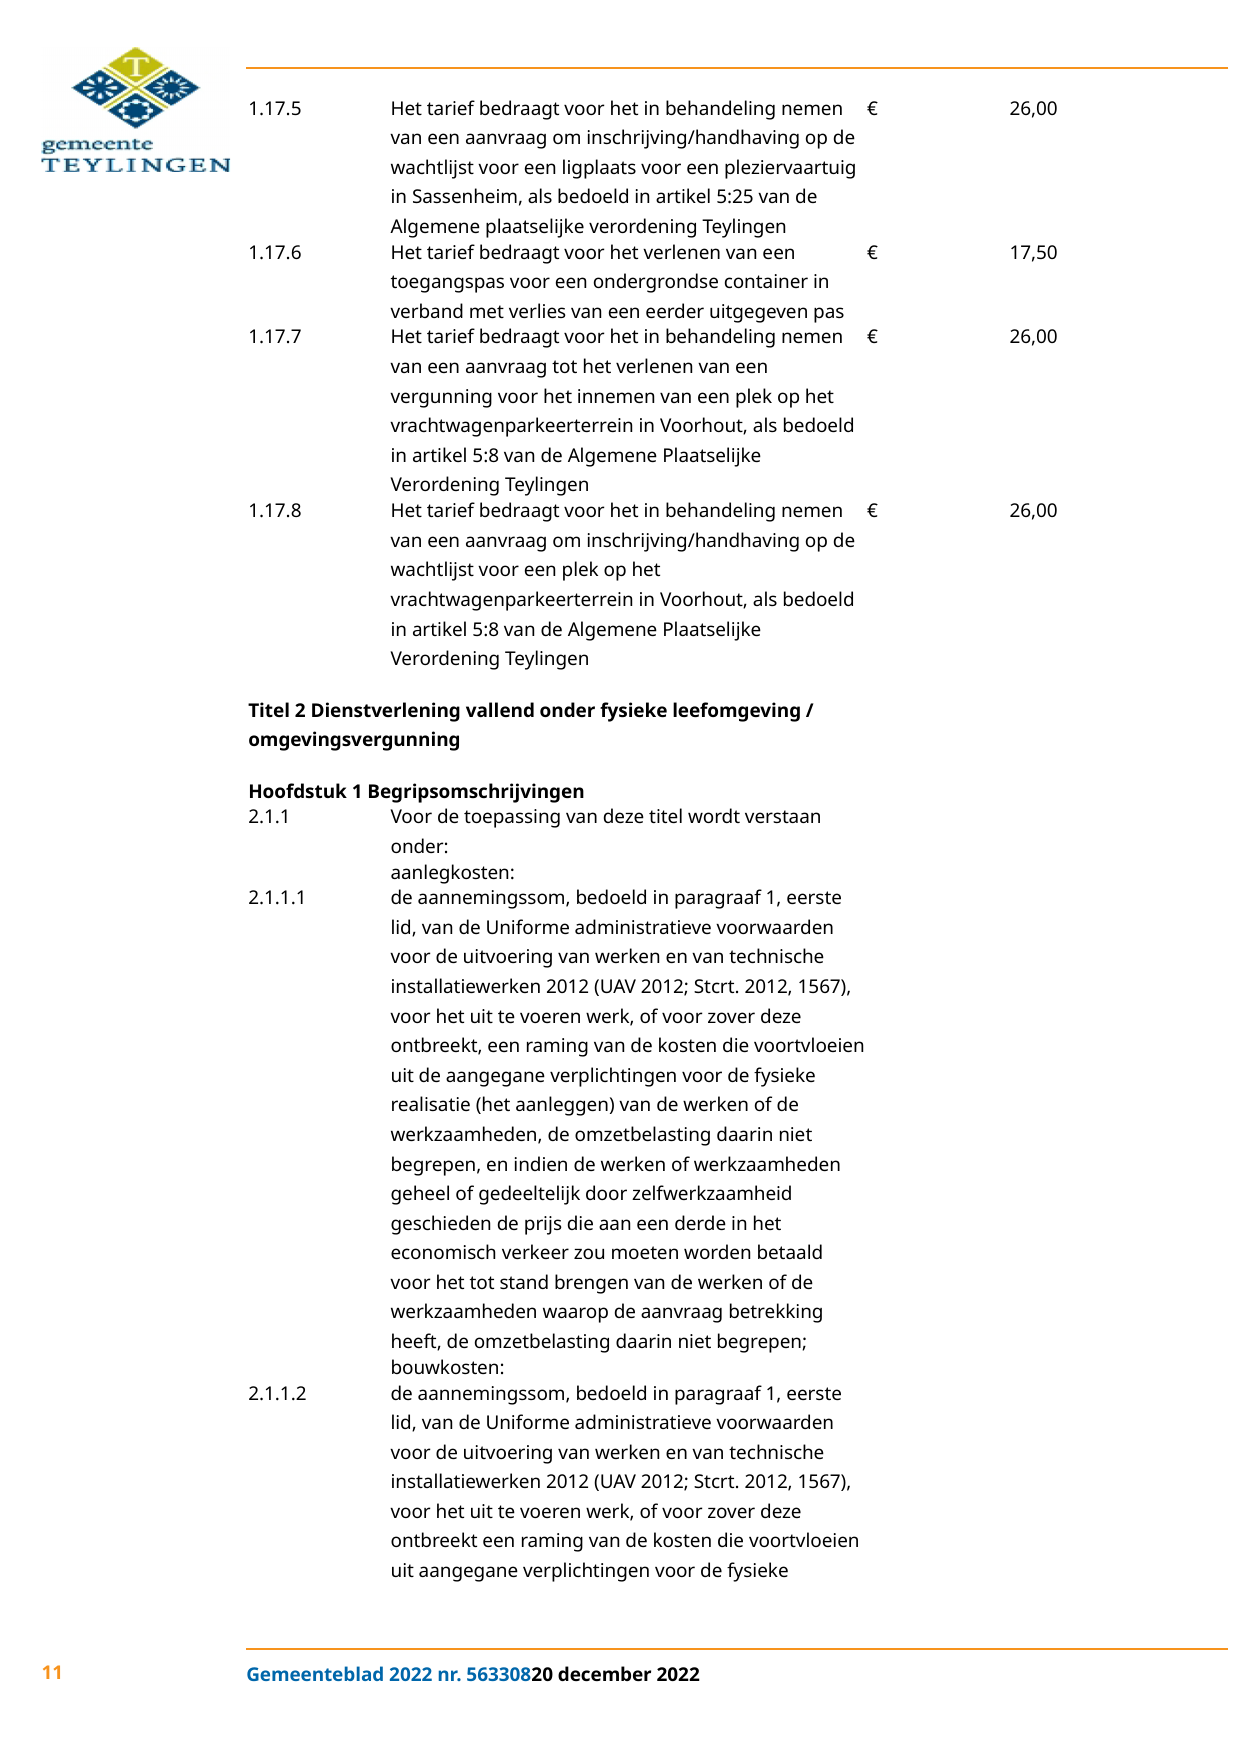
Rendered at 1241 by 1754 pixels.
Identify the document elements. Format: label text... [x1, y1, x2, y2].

picture [41, 47, 231, 172]
table_cell [867, 671, 1009, 697]
table_cell [1009, 1354, 1152, 1380]
table_cell 2.1.1 [248, 804, 390, 859]
table_cell [1009, 671, 1152, 697]
table_cell 1.17.5 [248, 95, 390, 239]
table_cell [867, 804, 1009, 859]
table_cell [1009, 859, 1152, 884]
table_cell [1009, 697, 1152, 752]
table_cell 26,00 [1009, 324, 1152, 497]
table_cell 17,50 [1009, 239, 1152, 324]
table_cell de aannemingssom, bedoeld in paragraaf 1, eerste lid, van de Uniforme administratieve voorwaarden voor de uitvoering van werken en van technische installatiewerken 2012 (UAV 2012; Stcrt. 2012, 1567), voor het uit te voeren werk, of voor zover deze ontbreekt, een raming van de kosten die voortvloeien uit de aangegane verplichtingen voor de fysieke realisatie (het aanleggen) van de werken of de werkzaamheden, de omzetbelasting daarin niet begrepen, en indien de werken of werkzaamheden geheel of gedeeltelijk door zelfwerkzaamheid geschieden de prijs die aan een derde in het economisch verkeer zou moeten worden betaald voor het tot stand brengen van de werken of de werkzaamheden waarop de aanvraag betrekking heeft, de omzetbelasting daarin niet begrepen; [390, 885, 867, 1354]
table_cell [1009, 752, 1152, 778]
table_cell 26,00 [1009, 95, 1152, 239]
table_cell [867, 885, 1009, 1354]
table_cell [1009, 778, 1152, 803]
table_cell Titel 2 Dienstverlening vallend onder fysieke leefomgeving / omgevingsvergunning [248, 697, 867, 752]
table_cell [248, 1354, 390, 1380]
table_cell [867, 859, 1009, 884]
table_cell [867, 778, 1009, 803]
table_cell € [867, 95, 1009, 239]
table_cell de aannemingssom, bedoeld in paragraaf 1, eerste lid, van de Uniforme administratieve voorwaarden voor de uitvoering van werken en van technische installatiewerken 2012 (UAV 2012; Stcrt. 2012, 1567), voor het uit te voeren werk, of voor zover deze ontbreekt een raming van de kosten die voortvloeien uit aangegane verplichtingen voor de fysieke [390, 1380, 867, 1583]
table_cell [390, 671, 867, 697]
table_cell [248, 752, 390, 778]
table_cell Het tarief bedraagt voor het in behandeling nemen van een aanvraag om inschrijving/handhaving op de wachtlijst voor een ligplaats voor een pleziervaartuig in Sassenheim, als bedoeld in artikel 5:25 van de Algemene plaatselijke verordening Teylingen [390, 95, 867, 239]
table_cell [248, 671, 390, 697]
table_cell aanlegkosten: [390, 859, 867, 884]
table_cell [248, 859, 390, 884]
table_cell [867, 1380, 1009, 1583]
table_cell [1009, 804, 1152, 859]
table_cell [867, 752, 1009, 778]
table_cell € [867, 239, 1009, 324]
table_cell € [867, 498, 1009, 671]
table_cell [390, 752, 867, 778]
table_cell Het tarief bedraagt voor het in behandeling nemen van een aanvraag tot het verlenen van een vergunning voor het innemen van een plek op het vrachtwagenparkeerterrein in Voorhout, als bedoeld in artikel 5:8 van de Algemene Plaatselijke Verordening Teylingen [390, 324, 867, 497]
table_cell [1009, 1380, 1152, 1583]
table_cell Hoofdstuk 1 Begripsomschrijvingen [248, 778, 867, 803]
table_cell [1009, 885, 1152, 1354]
table_cell bouwkosten: [390, 1354, 867, 1380]
table_cell 2.1.1.2 [248, 1380, 390, 1583]
table_cell 1.17.7 [248, 324, 390, 497]
table_cell [867, 1354, 1009, 1380]
table_cell Het tarief bedraagt voor het in behandeling nemen van een aanvraag om inschrijving/handhaving op de wachtlijst voor een plek op het vrachtwagenparkeerterrein in Voorhout, als bedoeld in artikel 5:8 van de Algemene Plaatselijke Verordening Teylingen [390, 498, 867, 671]
table_cell 26,00 [1009, 498, 1152, 671]
table_cell Het tarief bedraagt voor het verlenen van een toegangspas voor een ondergrondse container in verband met verlies van een eerder uitgegeven pas [390, 239, 867, 324]
table_cell Voor de toepassing van deze titel wordt verstaan onder: [390, 804, 867, 859]
table_cell [867, 697, 1009, 752]
table_cell € [867, 324, 1009, 497]
table_cell 1.17.6 [248, 239, 390, 324]
table_cell 2.1.1.1 [248, 885, 390, 1354]
table_cell 1.17.8 [248, 498, 390, 671]
